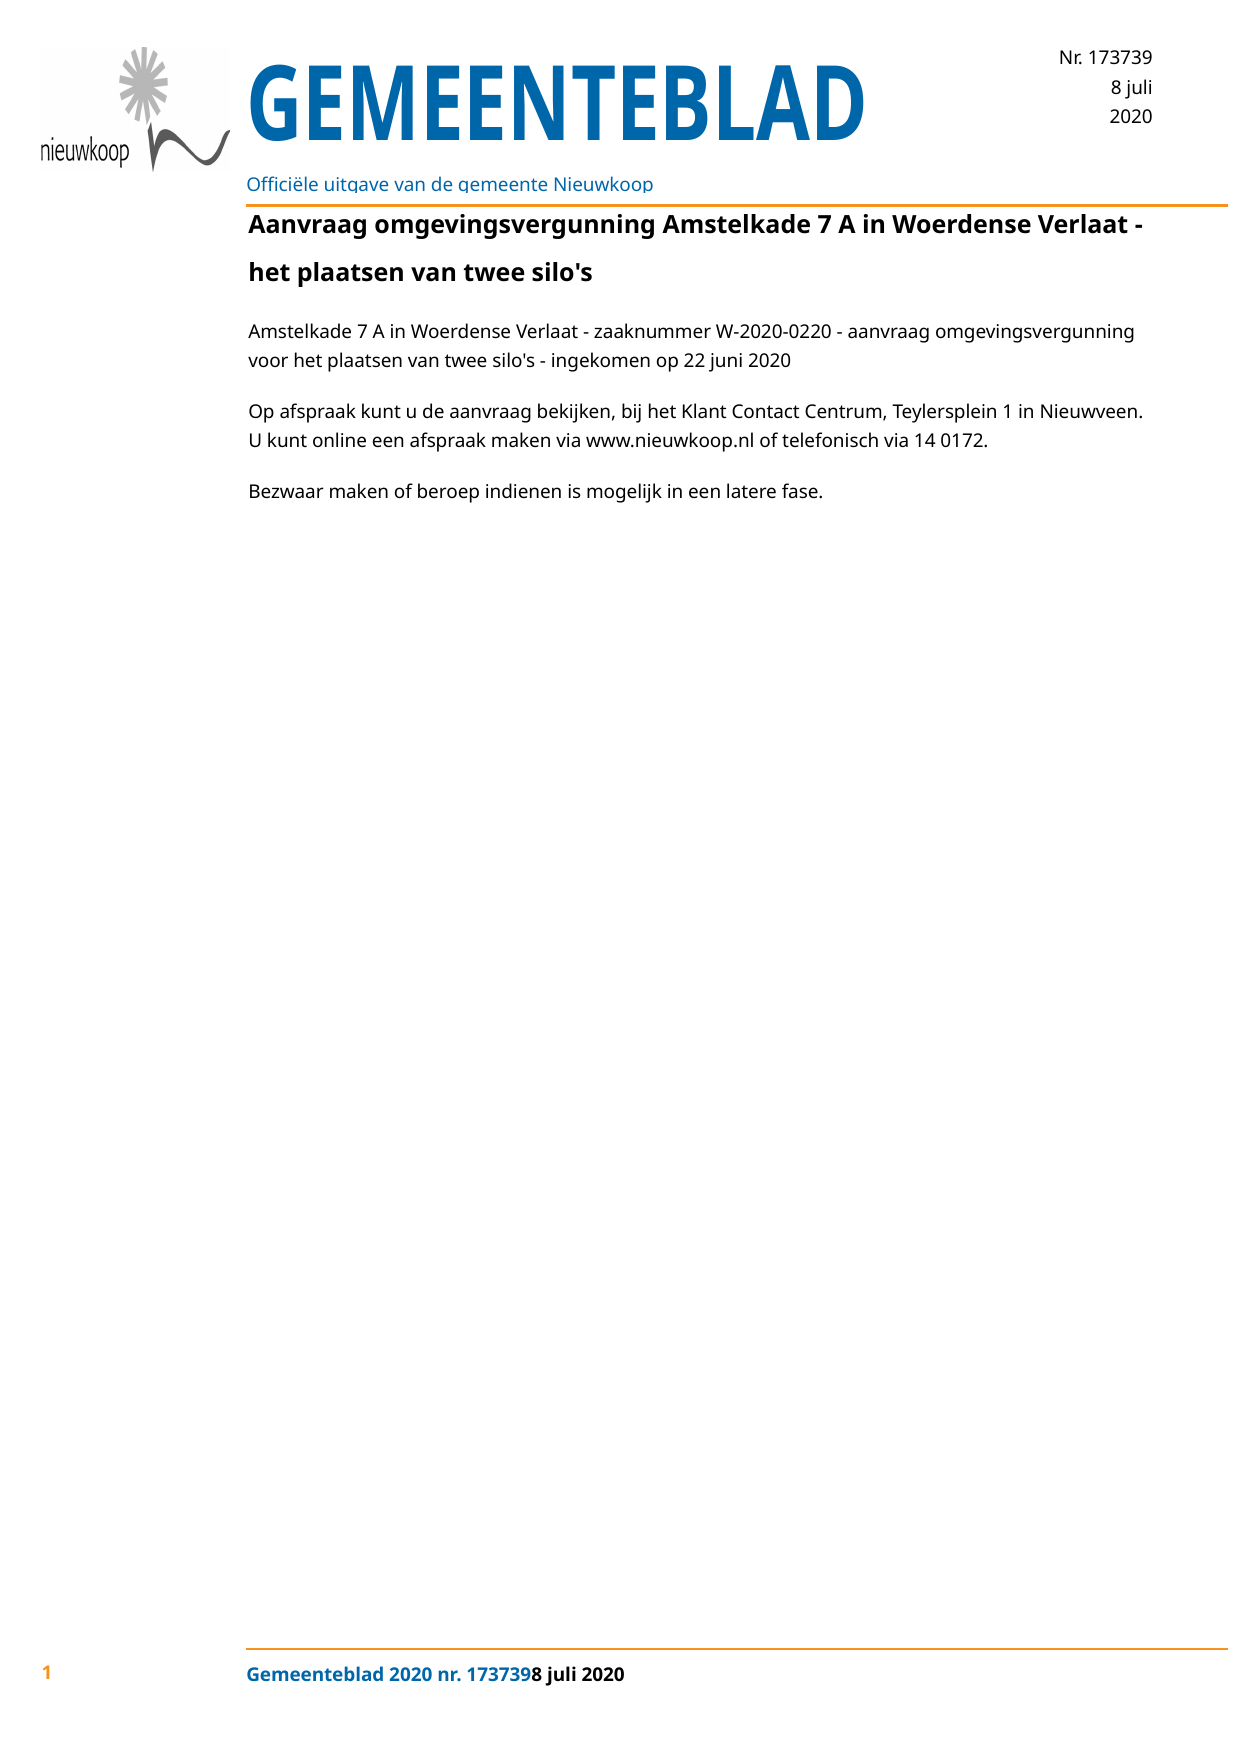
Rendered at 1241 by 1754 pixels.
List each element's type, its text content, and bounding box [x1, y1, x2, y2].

text Amstelkade 7 A in Woerdense Verlaat - zaaknummer W-2020-0220 - aanvraag omgevingsvergunning voor het plaatsen van twee silo's - ingekomen op 22 juni 2020 [248, 318, 1152, 373]
text Bezwaar maken of beroep indienen is mogelijk in een latere fase. [248, 478, 1152, 504]
text Aanvraag omgevingsvergunning Amstelkade 7 A in Woerdense Verlaat - het plaatsen van twee silo's [248, 207, 1152, 288]
text Op afspraak kunt u de aanvraag bekijken, bij het Klant Contact Centrum, Teylersplein 1 in Nieuwveen. U kunt online een afspraak maken via www.nieuwkoop.nl of telefonisch via 14 0172. [248, 398, 1152, 453]
picture [41, 47, 231, 172]
